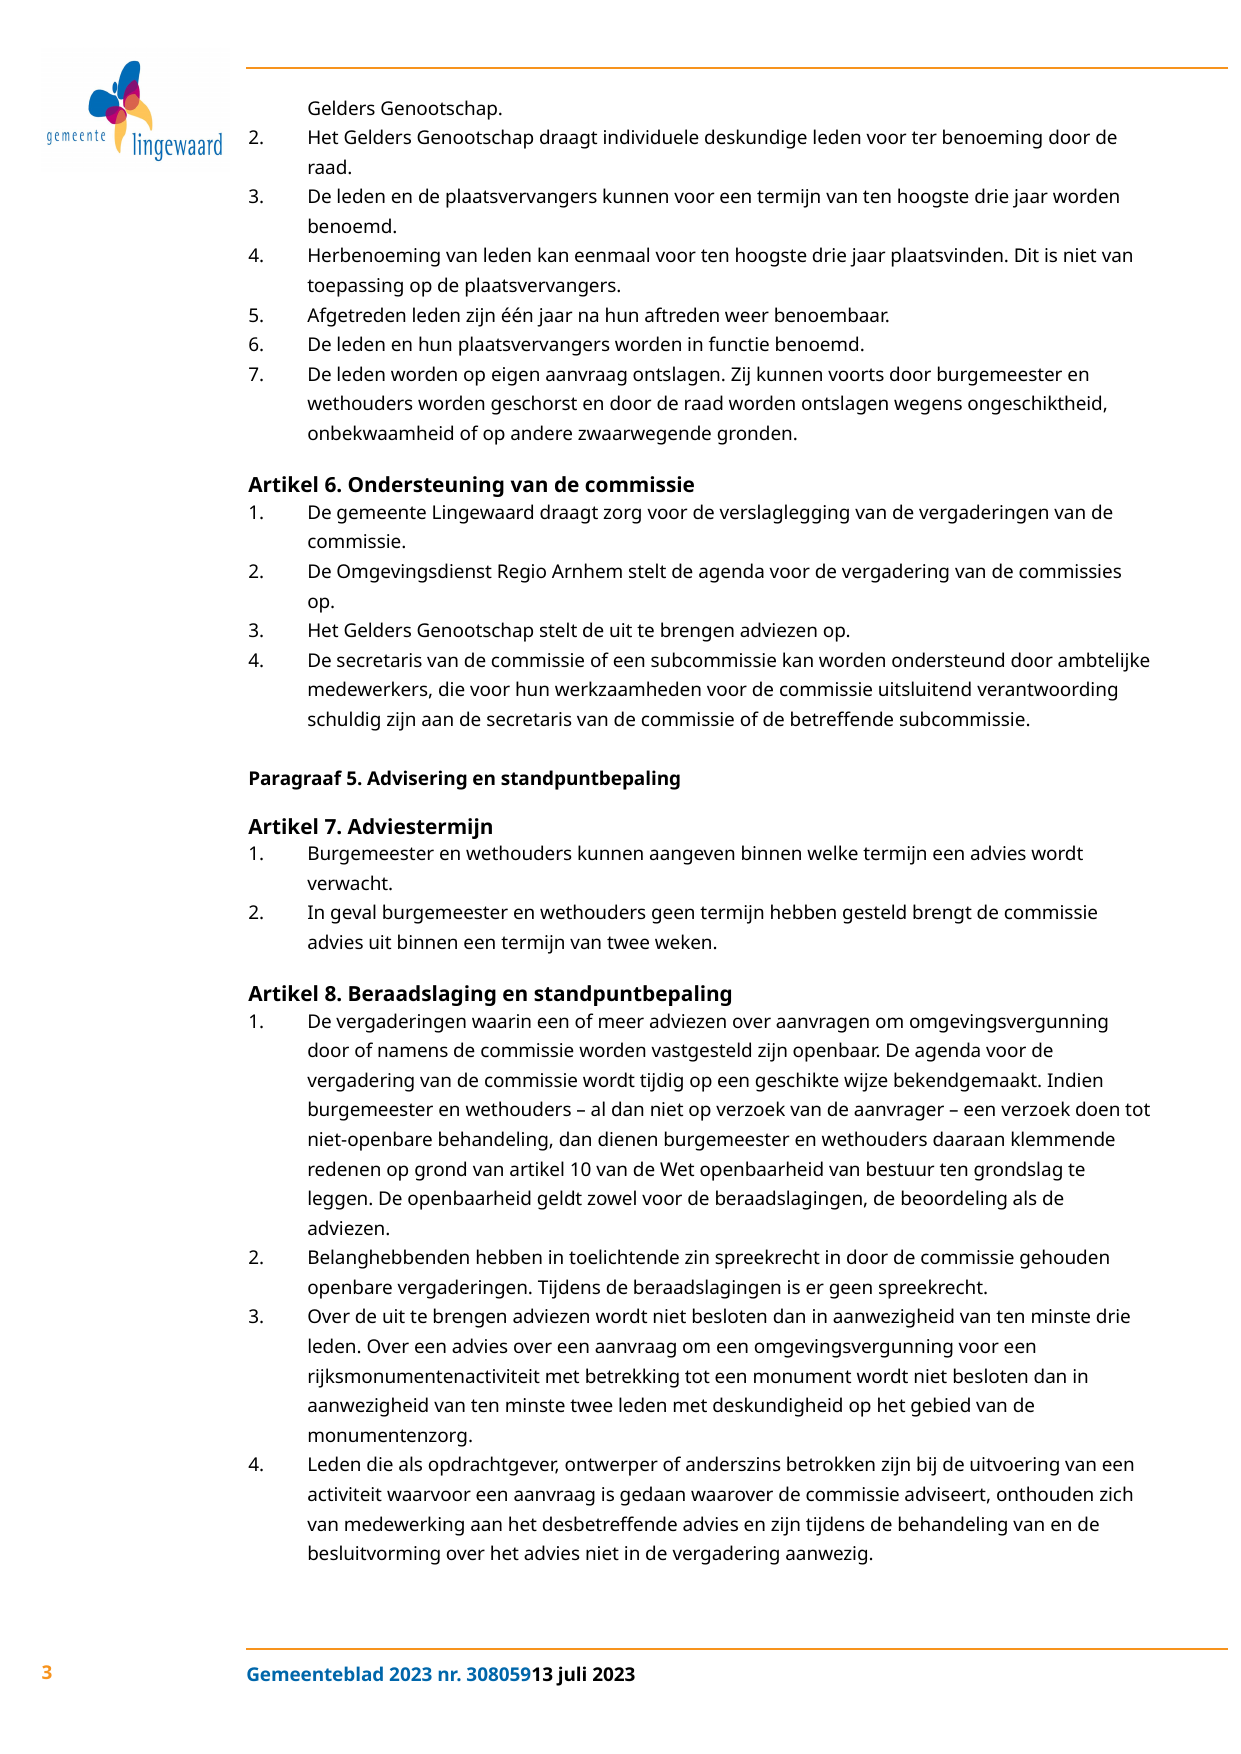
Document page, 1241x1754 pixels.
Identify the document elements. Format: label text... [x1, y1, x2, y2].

list Leden die als opdrachtgever, ontwerper of anderszins betrokken zijn bij de uitvoering van een activiteit waarvoor een aanvraag is gedaan waarover de commissie adviseert, onthouden zich van medewerking aan het desbetreffende advies en zijn tijdens de behandeling van en de besluitvorming over het advies niet in de vergadering aanwezig. [248, 1452, 1152, 1566]
list Het Gelders Genootschap draagt individuele deskundige leden voor ter benoeming door de raad. [248, 124, 1152, 180]
text Artikel 7. Adviestermijn [248, 812, 1152, 840]
list De vergaderingen waarin een of meer adviezen over aanvragen om omgevingsvergunning door of namens de commissie worden vastgesteld zijn openbaar. De agenda voor de vergadering van de commissie wordt tijdig op een geschikte wijze bekendgemaakt. Indien burgemeester en wethouders – al dan niet op verzoek van de aanvrager – een verzoek doen tot niet-openbare behandeling, dan dienen burgemeester en wethouders daaraan klemmende redenen op grond van artikel 10 van de Wet openbaarheid van bestuur ten grondslag te leggen. De openbaarheid geldt zowel voor de beraadslagingen, de beoordeling als de adviezen. [248, 1008, 1152, 1241]
list De gemeente Lingewaard draagt zorg voor de verslaglegging van de vergaderingen van de commissie. [248, 499, 1152, 554]
picture [41, 47, 231, 172]
list Afgetreden leden zijn één jaar na hun aftreden weer benoembaar. [248, 302, 1152, 328]
list Burgemeester en wethouders kunnen aangeven binnen welke termijn een advies wordt verwacht. [248, 840, 1152, 896]
text Artikel 6. Ondersteuning van de commissie [248, 471, 1152, 499]
list Belanghebbenden hebben in toelichtende zin spreekrecht in door de commissie gehouden openbare vergaderingen. Tijdens de beraadslagingen is er geen spreekrecht. [248, 1244, 1152, 1300]
list Over de uit te brengen adviezen wordt niet besloten dan in aanwezigheid van ten minste drie leden. Over een advies over een aanvraag om een omgevingsvergunning voor een rijksmonumentenactiviteit met betrekking tot een monument wordt niet besloten dan in aanwezigheid van ten minste twee leden met deskundigheid op het gebied van de monumentenzorg. [248, 1304, 1152, 1448]
list De leden en hun plaatsvervangers worden in functie benoemd. [248, 331, 1152, 357]
list De leden en de plaatsvervangers kunnen voor een termijn van ten hoogste drie jaar worden benoemd. [248, 183, 1152, 239]
list Het Gelders Genootschap stelt de uit te brengen adviezen op. [248, 617, 1152, 643]
text Paragraaf 5. Advisering en standpuntbepaling [248, 765, 1152, 791]
list De Omgevingsdienst Regio Arnhem stelt de agenda voor de vergadering van de commissies op. [248, 558, 1152, 613]
list De secretaris van de commissie of een subcommissie kan worden ondersteund door ambtelijke medewerkers, die voor hun werkzaamheden voor de commissie uitsluitend verantwoording schuldig zijn aan de secretaris van de commissie of de betreffende subcommissie. [248, 647, 1152, 732]
list In geval burgemeester en wethouders geen termijn hebben gesteld brengt de commissie advies uit binnen een termijn van twee weken. [248, 899, 1152, 955]
text Artikel 8. Beraadslaging en standpuntbepaling [248, 979, 1152, 1008]
list Herbenoeming van leden kan eenmaal voor ten hoogste drie jaar plaatsvinden. Dit is niet van toepassing op de plaatsvervangers. [248, 243, 1152, 298]
list Gelders Genootschap. [248, 95, 1152, 121]
list De leden worden op eigen aanvraag ontslagen. Zij kunnen voorts door burgemeester en wethouders worden geschorst en door de raad worden ontslagen wegens ongeschiktheid, onbekwaamheid of op andere zwaarwegende gronden. [248, 361, 1152, 446]
